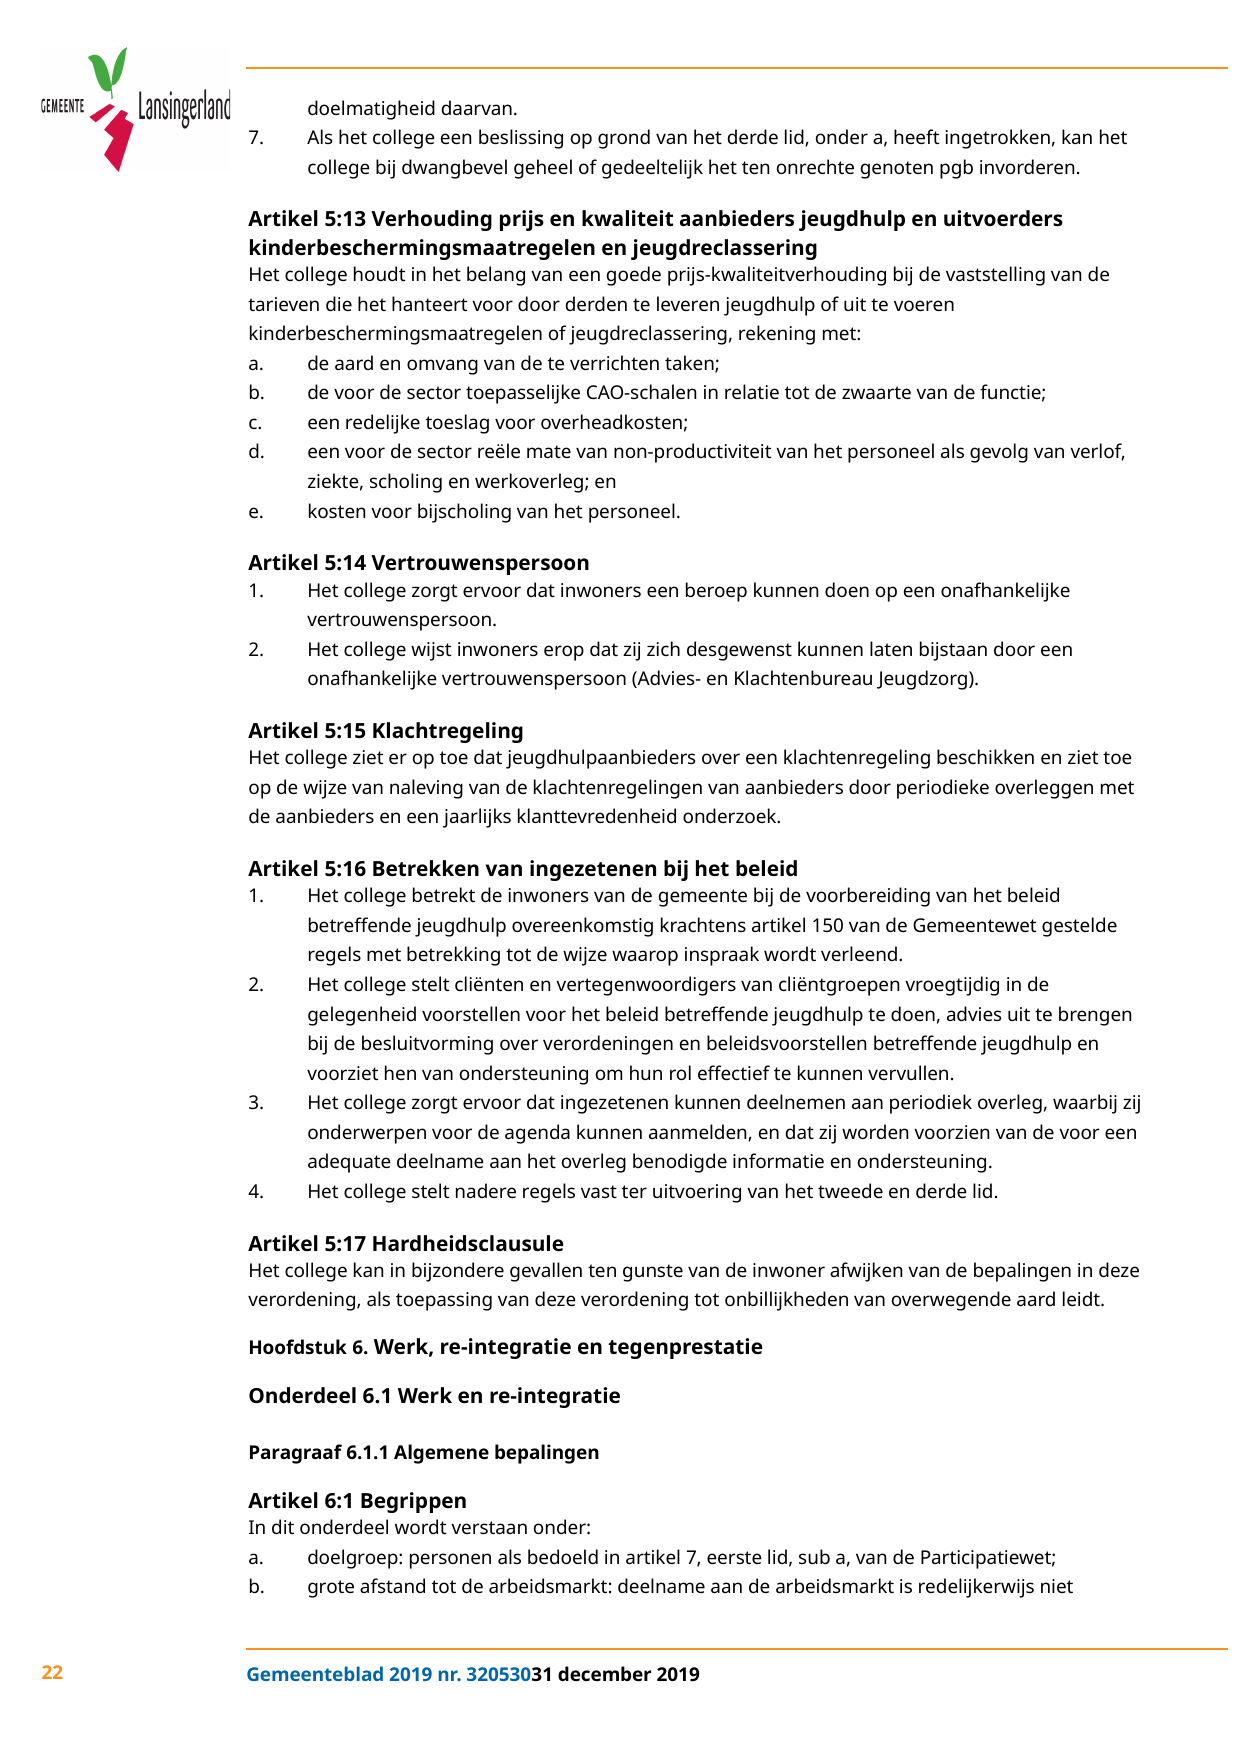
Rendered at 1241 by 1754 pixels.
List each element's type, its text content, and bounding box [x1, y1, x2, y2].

text Artikel 5:17 Hardheidsclausule [248, 1229, 1152, 1257]
text Artikel 5:13 Verhouding prijs en kwaliteit aanbieders jeugdhulp en uitvoerders kinderbeschermingsmaatregelen en jeugdreclassering [248, 204, 1152, 261]
text Het college houdt in het belang van een goede prijs-kwaliteitverhouding bij de vaststelling van de tarieven die het hanteert voor door derden te leveren jeugdhulp of uit te voeren kinderbeschermingsmaatregelen of jeugdreclassering, rekening met: [248, 261, 1152, 346]
text Het college ziet er op toe dat jeugdhulpaanbieders over een klachtenregeling beschikken en ziet toe op de wijze van naleving van de klachtenregelingen van aanbieders door periodieke overleggen met de aanbieders en een jaarlijks klanttevredenheid onderzoek. [248, 744, 1152, 829]
text Artikel 5:16 Betrekken van ingezetenen bij het beleid [248, 854, 1152, 882]
text Artikel 5:15 Klachtregeling [248, 716, 1152, 744]
list doelgroep: personen als bedoeld in artikel 7, eerste lid, sub a, van de Participatiewet; [248, 1544, 1152, 1570]
list kosten voor bijscholing van het personeel. [248, 498, 1152, 524]
text Onderdeel 6.1 Werk en re-integratie [248, 1382, 1152, 1410]
text Paragraaf 6.1.1 Algemene bepalingen [248, 1439, 1152, 1465]
list een redelijke toeslag voor overheadkosten; [248, 409, 1152, 435]
text Het college kan in bijzondere gevallen ten gunste van de inwoner afwijken van de bepalingen in deze verordening, als toepassing van deze verordening tot onbillijkheden van overwegende aard leidt. [248, 1257, 1152, 1312]
list een voor de sector reële mate van non-productiviteit van het personeel als gevolg van verlof, ziekte, scholing en werkoverleg; en [248, 439, 1152, 494]
list Het college zorgt ervoor dat inwoners een beroep kunnen doen op een onafhankelijke vertrouwenspersoon. [248, 577, 1152, 632]
text Artikel 5:14 Vertrouwenspersoon [248, 548, 1152, 577]
text In dit onderdeel wordt verstaan onder: [248, 1514, 1152, 1540]
list Het college zorgt ervoor dat ingezetenen kunnen deelnemen aan periodiek overleg, waarbij zij onderwerpen voor de agenda kunnen aanmelden, en dat zij worden voorzien van de voor een adequate deelname aan het overleg benodigde informatie en ondersteuning. [248, 1089, 1152, 1174]
list de voor de sector toepasselijke CAO-schalen in relatie tot de zwaarte van de functie; [248, 379, 1152, 405]
text Artikel 6:1 Begrippen [248, 1486, 1152, 1514]
list grote afstand tot de arbeidsmarkt: deelname aan de arbeidsmarkt is redelijkerwijs niet [248, 1574, 1152, 1599]
list doelmatigheid daarvan. [248, 95, 1152, 121]
picture [41, 47, 231, 172]
list Het college betrekt de inwoners van de gemeente bij de voorbereiding van het beleid betreffende jeugdhulp overeenkomstig krachtens artikel 150 van de Gemeentewet gestelde regels met betrekking tot de wijze waarop inspraak wordt verleend. [248, 882, 1152, 967]
list de aard en omvang van de te verrichten taken; [248, 350, 1152, 376]
list Het college wijst inwoners erop dat zij zich desgewenst kunnen laten bijstaan door een onafhankelijke vertrouwenspersoon (Advies- en Klachtenbureau Jeugdzorg). [248, 636, 1152, 691]
list Het college stelt cliënten en vertegenwoordigers van cliëntgroepen vroegtijdig in de gelegenheid voorstellen voor het beleid betreffende jeugdhulp te doen, advies uit te brengen bij de besluitvorming over verordeningen en beleidsvoorstellen betreffende jeugdhulp en voorziet hen van ondersteuning om hun rol effectief te kunnen vervullen. [248, 971, 1152, 1086]
text Hoofdstuk 6. Werk, re-integratie en tegenprestatie [248, 1332, 1152, 1361]
list Het college stelt nadere regels vast ter uitvoering van het tweede en derde lid. [248, 1178, 1152, 1204]
list Als het college een beslissing op grond van het derde lid, onder a, heeft ingetrokken, kan het college bij dwangbevel geheel of gedeeltelijk het ten onrechte genoten pgb invorderen. [248, 124, 1152, 180]
